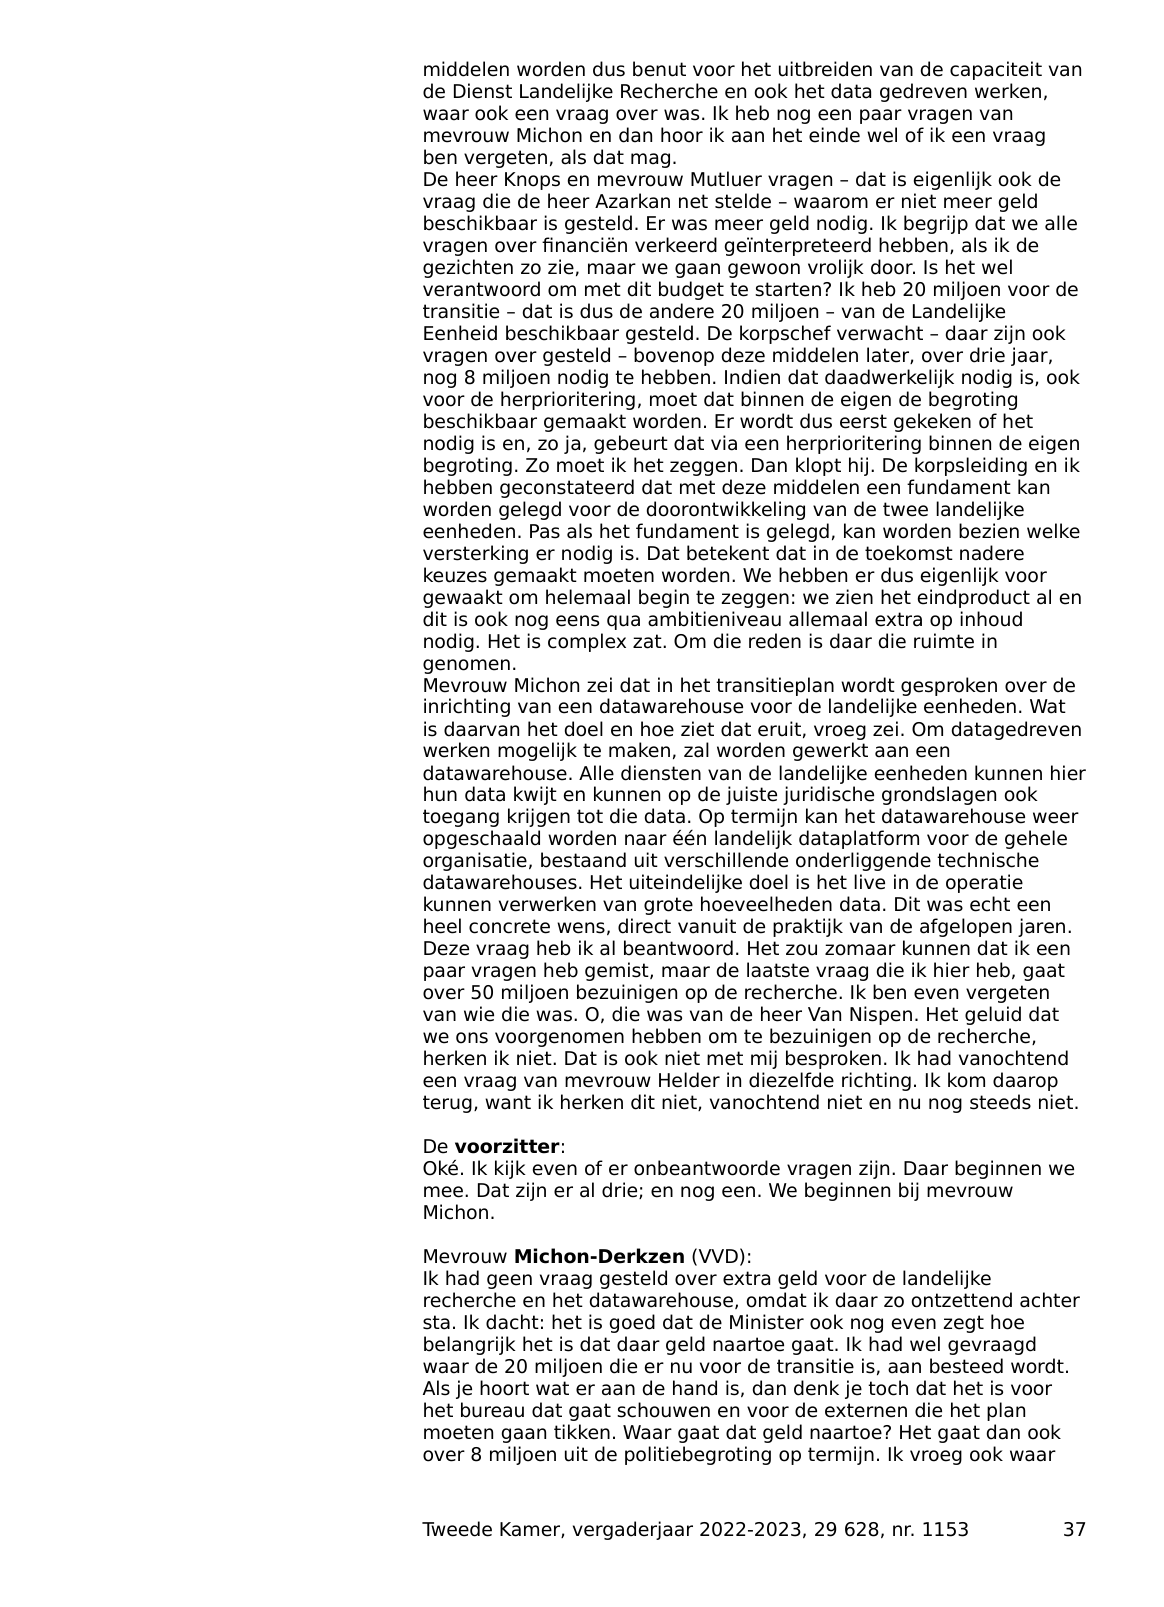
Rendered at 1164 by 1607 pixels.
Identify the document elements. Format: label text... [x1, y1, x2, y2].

text Ik had geen vraag gesteld over extra geld voor de landelijke recherche en het datawarehouse, omdat ik daar zo ontzettend achter sta. Ik dacht: het is goed dat de Minister ook nog even zegt hoe belangrijk het is dat daar geld naartoe gaat. Ik had wel gevraagd waar de 20 miljoen die er nu voor de transitie is, aan besteed wordt. Als je hoort wat er aan de hand is, dan denk je toch dat het is voor het bureau dat gaat schouwen en voor de externen die het plan moeten gaan tikken. Waar gaat dat geld naartoe? Het gaat dan ook over 8 miljoen uit de politiebegroting op termijn. Ik vroeg ook waar [422, 1268, 1087, 1466]
text Oké. Ik kijk even of er onbeantwoorde vragen zijn. Daar beginnen we mee. Dat zijn er al drie; en nog een. We beginnen bij mevrouw Michon. [422, 1158, 1087, 1224]
text middelen worden dus benut voor het uitbreiden van de capaciteit van de Dienst Landelijke Recherche en ook het data gedreven werken, waar ook een vraag over was. Ik heb nog een paar vragen van mevrouw Michon en dan hoor ik aan het einde wel of ik een vraag ben vergeten, als dat mag. [422, 59, 1087, 169]
text De voorzitter: [422, 1136, 1087, 1158]
text De heer Knops en mevrouw Mutluer vragen – dat is eigenlijk ook de vraag die de heer Azarkan net stelde – waarom er niet meer geld beschikbaar is gesteld. Er was meer geld nodig. Ik begrijp dat we alle vragen over financiën verkeerd geïnterpreteerd hebben, als ik de gezichten zo zie, maar we gaan gewoon vrolijk door. Is het wel verantwoord om met dit budget te starten? Ik heb 20 miljoen voor de transitie – dat is dus de andere 20 miljoen – van de Landelijke Eenheid beschikbaar gesteld. De korpschef verwacht – daar zijn ook vragen over gesteld – bovenop deze middelen later, over drie jaar, nog 8 miljoen nodig te hebben. Indien dat daadwerkelijk nodig is, ook voor de herprioritering, moet dat binnen de eigen de begroting beschikbaar gemaakt worden. Er wordt dus eerst gekeken of het nodig is en, zo ja, gebeurt dat via een herprioritering binnen de eigen begroting. Zo moet ik het zeggen. Dan klopt hij. De korpsleiding en ik hebben geconstateerd dat met deze middelen een fundament kan worden gelegd voor de doorontwikkeling van de twee landelijke eenheden. Pas als het fundament is gelegd, kan worden bezien welke versterking er nodig is. Dat betekent dat in de toekomst nadere keuzes gemaakt moeten worden. We hebben er dus eigenlijk voor gewaakt om helemaal begin te zeggen: we zien het eindproduct al en dit is ook nog eens qua ambitieniveau allemaal extra op inhoud nodig. Het is complex zat. Om die reden is daar die ruimte in genomen. [422, 169, 1087, 674]
text Mevrouw Michon-Derkzen (VVD): [422, 1246, 1087, 1268]
text Deze vraag heb ik al beantwoord. Het zou zomaar kunnen dat ik een paar vragen heb gemist, maar de laatste vraag die ik hier heb, gaat over 50 miljoen bezuinigen op de recherche. Ik ben even vergeten van wie die was. O, die was van de heer Van Nispen. Het geluid dat we ons voorgenomen hebben om te bezuinigen op de recherche, herken ik niet. Dat is ook niet met mij besproken. Ik had vanochtend een vraag van mevrouw Helder in diezelfde richting. Ik kom daarop terug, want ik herken dit niet, vanochtend niet en nu nog steeds niet. [422, 938, 1087, 1114]
text Mevrouw Michon zei dat in het transitieplan wordt gesproken over de inrichting van een datawarehouse voor de landelijke eenheden. Wat is daarvan het doel en hoe ziet dat eruit, vroeg zei. Om datagedreven werken mogelijk te maken, zal worden gewerkt aan een datawarehouse. Alle diensten van de landelijke eenheden kunnen hier hun data kwijt en kunnen op de juiste juridische grondslagen ook toegang krijgen tot die data. Op termijn kan het datawarehouse weer opgeschaald worden naar één landelijk dataplatform voor de gehele organisatie, bestaand uit verschillende onderliggende technische datawarehouses. Het uiteindelijke doel is het live in de operatie kunnen verwerken van grote hoeveelheden data. Dit was echt een heel concrete wens, direct vanuit de praktijk van de afgelopen jaren. [422, 674, 1087, 938]
